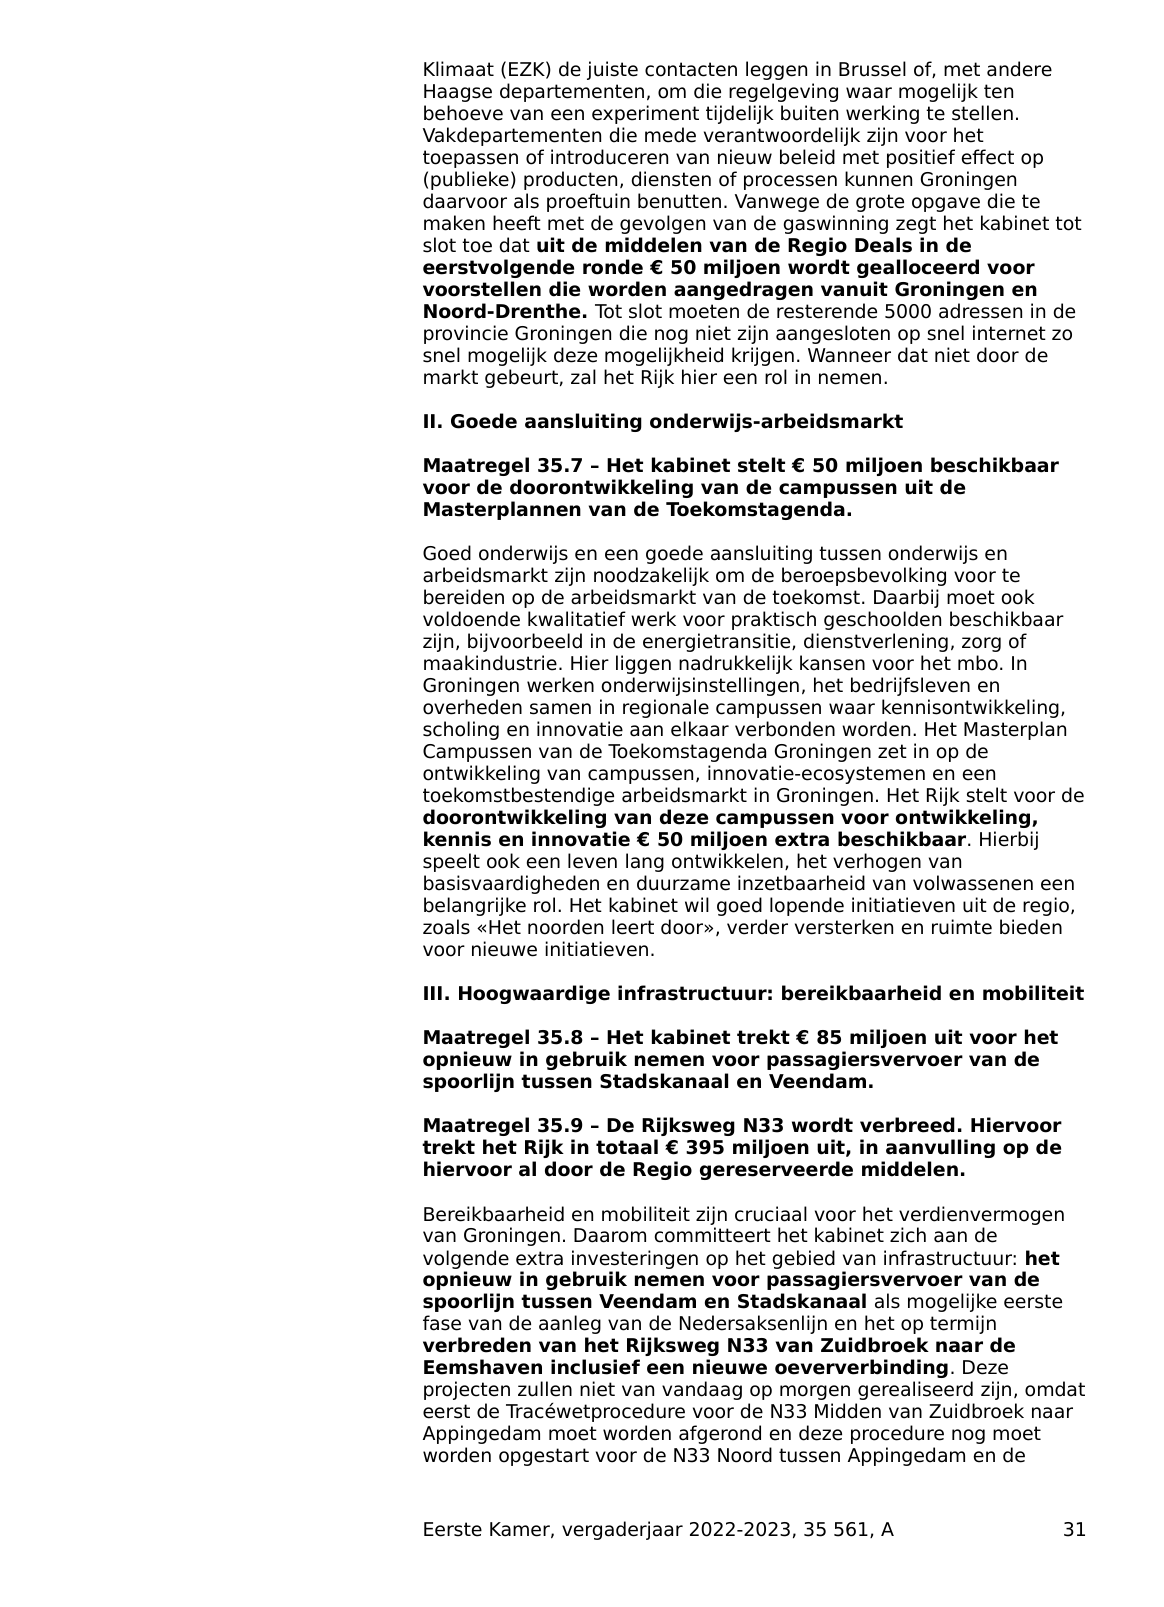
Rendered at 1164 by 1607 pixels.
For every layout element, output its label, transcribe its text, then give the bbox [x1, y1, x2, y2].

text Bereikbaarheid en mobiliteit zijn cruciaal voor het verdienvermogen van Groningen. Daarom committeert het kabinet zich aan de volgende extra investeringen op het gebied van infrastructuur: het opnieuw in gebruik nemen voor passagiersvervoer van de spoorlijn tussen Veendam en Stadskanaal als mogelijke eerste fase van de aanleg van de Nedersaksenlijn en het op termijn verbreden van het Rijksweg N33 van Zuidbroek naar de Eemshaven inclusief een nieuwe oeververbinding. Deze projecten zullen niet van vandaag op morgen gerealiseerd zijn, omdat eerst de Tracéwetprocedure voor de N33 Midden van Zuidbroek naar Appingedam moet worden afgerond en deze procedure nog moet worden opgestart voor de N33 Noord tussen Appingedam en de [422, 1203, 1087, 1467]
subtitle III. Hoogwaardige infrastructuur: bereikbaarheid en mobiliteit [422, 983, 1087, 1005]
subtitle II. Goede aansluiting onderwijs-arbeidsmarkt [422, 411, 1087, 433]
subtitle Maatregel 35.8 – Het kabinet trekt € 85 miljoen uit voor het opnieuw in gebruik nemen voor passagiersvervoer van de spoorlijn tussen Stadskanaal en Veendam. [422, 1027, 1087, 1093]
text Klimaat (EZK) de juiste contacten leggen in Brussel of, met andere Haagse departementen, om die regelgeving waar mogelijk ten behoeve van een experiment tijdelijk buiten werking te stellen. Vakdepartementen die mede verantwoordelijk zijn voor het toepassen of introduceren van nieuw beleid met positief effect op (publieke) producten, diensten of processen kunnen Groningen daarvoor als proeftuin benutten. Vanwege de grote opgave die te maken heeft met de gevolgen van de gaswinning zegt het kabinet tot slot toe dat uit de middelen van de Regio Deals in de eerstvolgende ronde € 50 miljoen wordt gealloceerd voor voorstellen die worden aangedragen vanuit Groningen en Noord-Drenthe. Tot slot moeten de resterende 5000 adressen in de provincie Groningen die nog niet zijn aangesloten op snel internet zo snel mogelijk deze mogelijkheid krijgen. Wanneer dat niet door de markt gebeurt, zal het Rijk hier een rol in nemen. [422, 59, 1087, 389]
subtitle Maatregel 35.9 – De Rijksweg N33 wordt verbreed. Hiervoor trekt het Rijk in totaal € 395 miljoen uit, in aanvulling op de hiervoor al door de Regio gereserveerde middelen. [422, 1115, 1087, 1181]
text Goed onderwijs en een goede aansluiting tussen onderwijs en arbeidsmarkt zijn noodzakelijk om de beroepsbevolking voor te bereiden op de arbeidsmarkt van de toekomst. Daarbij moet ook voldoende kwalitatief werk voor praktisch geschoolden beschikbaar zijn, bijvoorbeeld in de energietransitie, dienstverlening, zorg of maakindustrie. Hier liggen nadrukkelijk kansen voor het mbo. In Groningen werken onderwijsinstellingen, het bedrijfsleven en overheden samen in regionale campussen waar kennisontwikkeling, scholing en innovatie aan elkaar verbonden worden. Het Masterplan Campussen van de Toekomstagenda Groningen zet in op de ontwikkeling van campussen, innovatie-ecosystemen en een toekomstbestendige arbeidsmarkt in Groningen. Het Rijk stelt voor de doorontwikkeling van deze campussen voor ontwikkeling, kennis en innovatie € 50 miljoen extra beschikbaar. Hierbij speelt ook een leven lang ontwikkelen, het verhogen van basisvaardigheden en duurzame inzetbaarheid van volwassenen een belangrijke rol. Het kabinet wil goed lopende initiatieven uit de regio, zoals «Het noorden leert door», verder versterken en ruimte bieden voor nieuwe initiatieven. [422, 543, 1087, 961]
subtitle Maatregel 35.7 – Het kabinet stelt € 50 miljoen beschikbaar voor de doorontwikkeling van de campussen uit de Masterplannen van de Toekomstagenda. [422, 455, 1087, 521]
